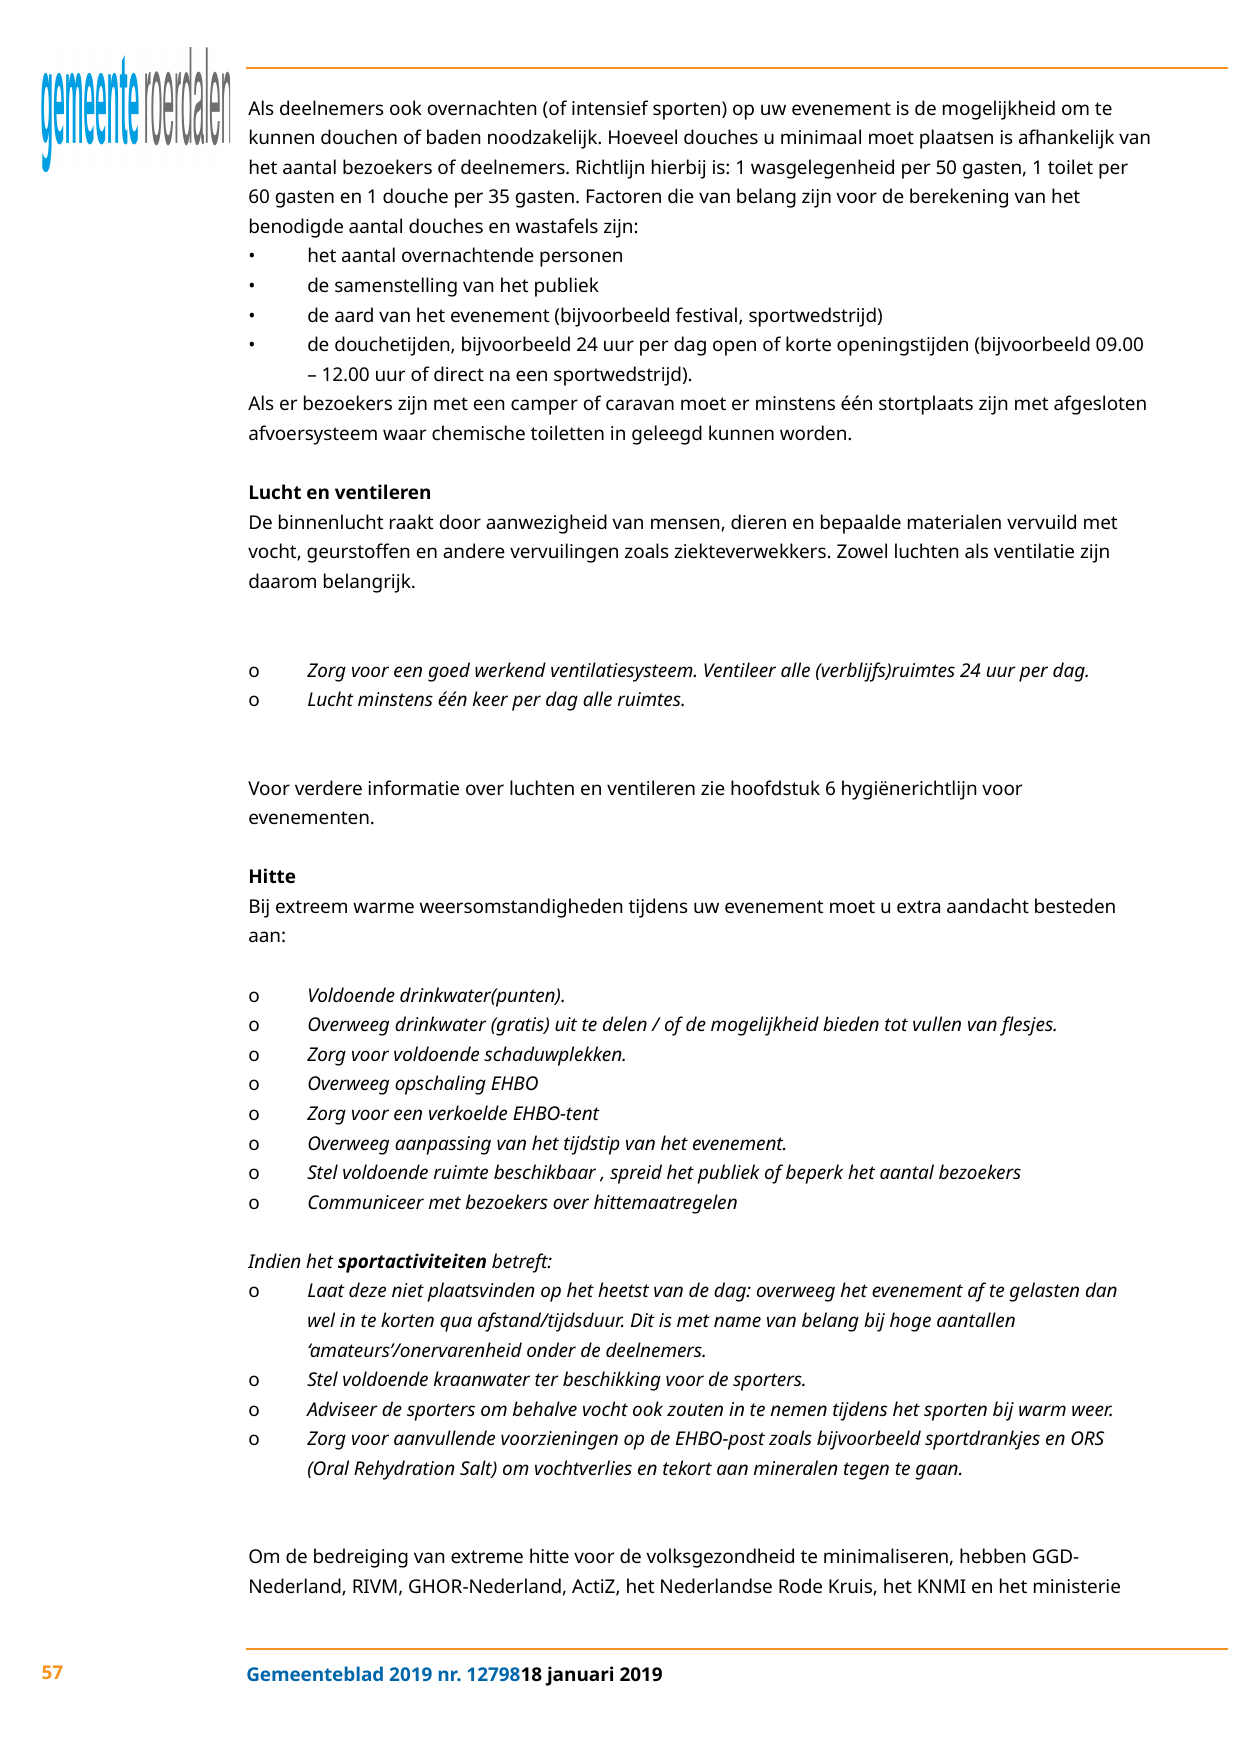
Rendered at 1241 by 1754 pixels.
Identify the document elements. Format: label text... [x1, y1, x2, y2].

text Lucht en ventileren [248, 479, 1152, 505]
text Voor verdere informatie over luchten en ventileren zie hoofdstuk 6 hygiënerichtlijn voor evenementen. [248, 775, 1152, 830]
text Om de bedreiging van extreme hitte voor de volksgezondheid te minimaliseren, hebben GGD-Nederland, RIVM, GHOR‑Nederland, ActiZ, het Nederlandse Rode Kruis, het KNMI en het ministerie [248, 1543, 1152, 1599]
picture [41, 134, 48, 172]
list het aantal overnachtende personen [248, 243, 1152, 268]
text Hitte [248, 863, 1152, 889]
table_header Voldoende drinkwater(punten). Overweeg drinkwater (gratis) uit te delen / of de mogelijkheid bieden tot vullen van flesjes. Zorg voor voldoende schaduwplekken. Overweeg opschaling EHBO Zorg voor een verkoelde EHBO-tent Overweeg aanpassing van het tijdstip van het evenement. Stel voldoende ruimte beschikbaar , spreid het publiek of beperk het aantal bezoekers Communiceer met bezoekers over hittemaatregelen Indien het sportactiviteiten betreft: Laat deze niet plaatsvinden op het heetst van de dag: overweeg het evenement af te gelasten dan wel in te korten qua afstand/tijdsduur. Dit is met name van belang bij hoge aantallen ‘amateurs’/onervarenheid onder de deelnemers. Stel voldoende kraanwater ter beschikking voor de sporters. Adviseer de sporters om behalve vocht ook zouten in te nemen tijdens het sporten bij warm weer. Zorg voor aanvullende voorzieningen op de EHBO-post zoals bijvoorbeeld sportdrankjes en ORS (Oral Rehydration Salt) om vochtverlies en tekort aan mineralen tegen te gaan. [248, 952, 1152, 1511]
text De binnenlucht raakt door aanwezigheid van mensen, dieren en bepaalde materialen vervuild met vocht, geurstoffen en andere vervuilingen zoals ziekteverwekkers. Zowel luchten als ventilatie zijn daarom belangrijk. [248, 509, 1152, 594]
text Als er bezoekers zijn met een camper of caravan moet er minstens één stortplaats zijn met afgesloten afvoersysteem waar chemische toiletten in geleegd kunnen worden. [248, 391, 1152, 446]
text Als deelnemers ook overnachten (of intensief sporten) op uw evenement is de mogelijkheid om te kunnen douchen of baden noodzakelijk. Hoeveel douches u minimaal moet plaatsen is afhankelijk van het aantal bezoekers of deelnemers. Richtlijn hierbij is: 1 wasgelegenheid per 50 gasten, 1 toilet per 60 gasten en 1 douche per 35 gasten. Factoren die van belang zijn voor de berekening van het benodigde aantal douches en wastafels zijn: [248, 95, 1152, 239]
list de aard van het evenement (bijvoorbeeld festival, sportwedstrijd) [248, 302, 1152, 328]
picture [41, 47, 231, 172]
table_header Zorg voor een goed werkend ventilatiesysteem. Ventileer alle (verblijfs)ruimtes 24 uur per dag. Lucht minstens één keer per dag alle ruimtes. [248, 628, 1152, 742]
text Bij extreem warme weersomstandigheden tijdens uw evenement moet u extra aandacht besteden aan: [248, 893, 1152, 948]
list de samenstelling van het publiek [248, 272, 1152, 298]
list de douchetijden, bijvoorbeeld 24 uur per dag open of korte openingstijden (bijvoorbeeld 09.00 – 12.00 uur of direct na een sportwedstrijd). [248, 331, 1152, 387]
